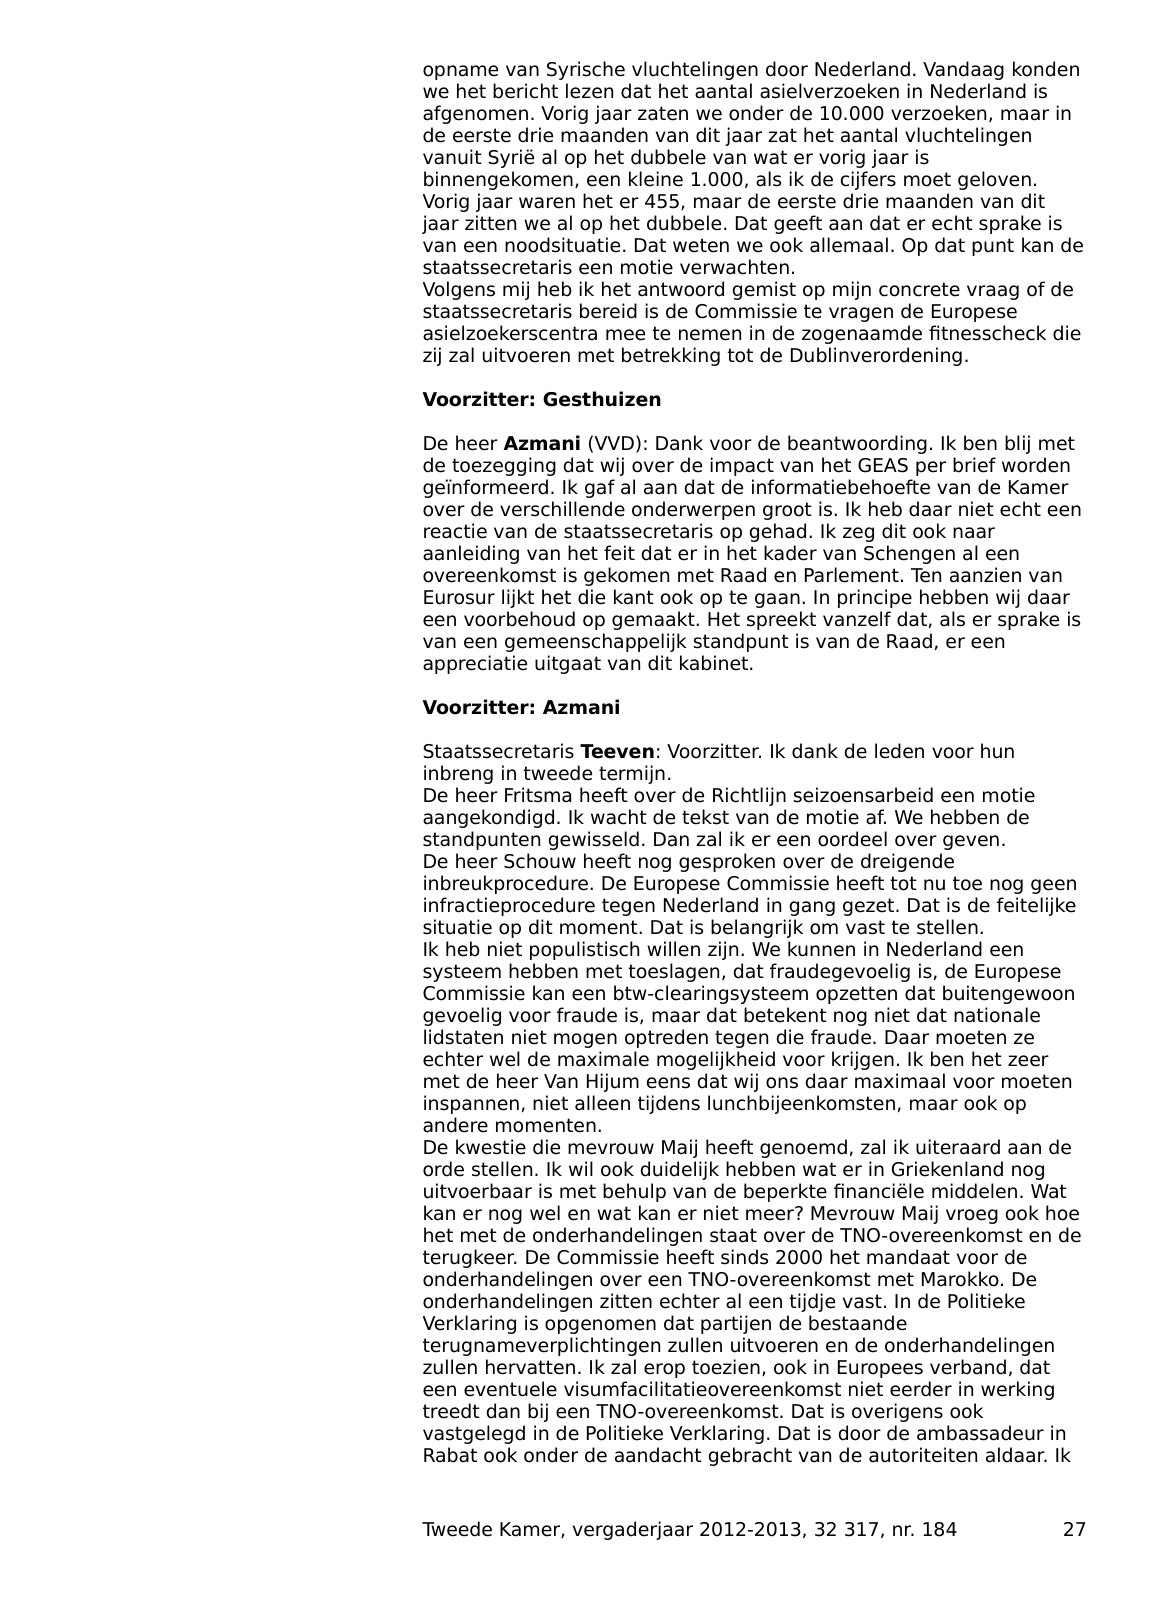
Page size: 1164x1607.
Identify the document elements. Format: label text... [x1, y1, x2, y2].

text De kwestie die mevrouw Maij heeft genoemd, zal ik uiteraard aan de orde stellen. Ik wil ook duidelijk hebben wat er in Griekenland nog uitvoerbaar is met behulp van de beperkte financiële middelen. Wat kan er nog wel en wat kan er niet meer? Mevrouw Maij vroeg ook hoe het met de onderhandelingen staat over de TNO-overeenkomst en de terugkeer. De Commissie heeft sinds 2000 het mandaat voor de onderhandelingen over een TNO-overeenkomst met Marokko. De onderhandelingen zitten echter al een tijdje vast. In de Politieke Verklaring is opgenomen dat partijen de bestaande terugnameverplichtingen zullen uitvoeren en de onderhandelingen zullen hervatten. Ik zal erop toezien, ook in Europees verband, dat een eventuele visumfacilitatieovereenkomst niet eerder in werking treedt dan bij een TNO-overeenkomst. Dat is overigens ook vastgelegd in de Politieke Verklaring. Dat is door de ambassadeur in Rabat ook onder de aandacht gebracht van de autoriteiten aldaar. Ik [422, 1137, 1087, 1467]
text De heer Fritsma heeft over de Richtlijn seizoensarbeid een motie aangekondigd. Ik wacht de tekst van de motie af. We hebben de standpunten gewisseld. Dan zal ik er een oordeel over geven. [422, 785, 1087, 851]
subtitle Voorzitter: Gesthuizen [422, 389, 1087, 411]
text Volgens mij heb ik het antwoord gemist op mijn concrete vraag of de staatssecretaris bereid is de Commissie te vragen de Europese asielzoekerscentra mee te nemen in de zogenaamde fitnesscheck die zij zal uitvoeren met betrekking tot de Dublinverordening. [422, 279, 1087, 367]
text opname van Syrische vluchtelingen door Nederland. Vandaag konden we het bericht lezen dat het aantal asielverzoeken in Nederland is afgenomen. Vorig jaar zaten we onder de 10.000 verzoeken, maar in de eerste drie maanden van dit jaar zat het aantal vluchtelingen vanuit Syrië al op het dubbele van wat er vorig jaar is binnengekomen, een kleine 1.000, als ik de cijfers moet geloven. Vorig jaar waren het er 455, maar de eerste drie maanden van dit jaar zitten we al op het dubbele. Dat geeft aan dat er echt sprake is van een noodsituatie. Dat weten we ook allemaal. Op dat punt kan de staatssecretaris een motie verwachten. [422, 59, 1087, 279]
text De heer Schouw heeft nog gesproken over de dreigende inbreukprocedure. De Europese Commissie heeft tot nu toe nog geen infractieprocedure tegen Nederland in gang gezet. Dat is de feitelijke situatie op dit moment. Dat is belangrijk om vast te stellen. [422, 851, 1087, 939]
subtitle Voorzitter: Azmani [422, 697, 1087, 719]
text Ik heb niet populistisch willen zijn. We kunnen in Nederland een systeem hebben met toeslagen, dat fraudegevoelig is, de Europese Commissie kan een btw-clearingsysteem opzetten dat buitengewoon gevoelig voor fraude is, maar dat betekent nog niet dat nationale lidstaten niet mogen optreden tegen die fraude. Daar moeten ze echter wel de maximale mogelijkheid voor krijgen. Ik ben het zeer met de heer Van Hijum eens dat wij ons daar maximaal voor moeten inspannen, niet alleen tijdens lunchbijeenkomsten, maar ook op andere momenten. [422, 939, 1087, 1137]
text Staatssecretaris Teeven: Voorzitter. Ik dank de leden voor hun inbreng in tweede termijn. [422, 741, 1087, 785]
text De heer Azmani (VVD): Dank voor de beantwoording. Ik ben blij met de toezegging dat wij over de impact van het GEAS per brief worden geïnformeerd. Ik gaf al aan dat de informatiebehoefte van de Kamer over de verschillende onderwerpen groot is. Ik heb daar niet echt een reactie van de staatssecretaris op gehad. Ik zeg dit ook naar aanleiding van het feit dat er in het kader van Schengen al een overeenkomst is gekomen met Raad en Parlement. Ten aanzien van Eurosur lijkt het die kant ook op te gaan. In principe hebben wij daar een voorbehoud op gemaakt. Het spreekt vanzelf dat, als er sprake is van een gemeenschappelijk standpunt is van de Raad, er een appreciatie uitgaat van dit kabinet. [422, 433, 1087, 675]
